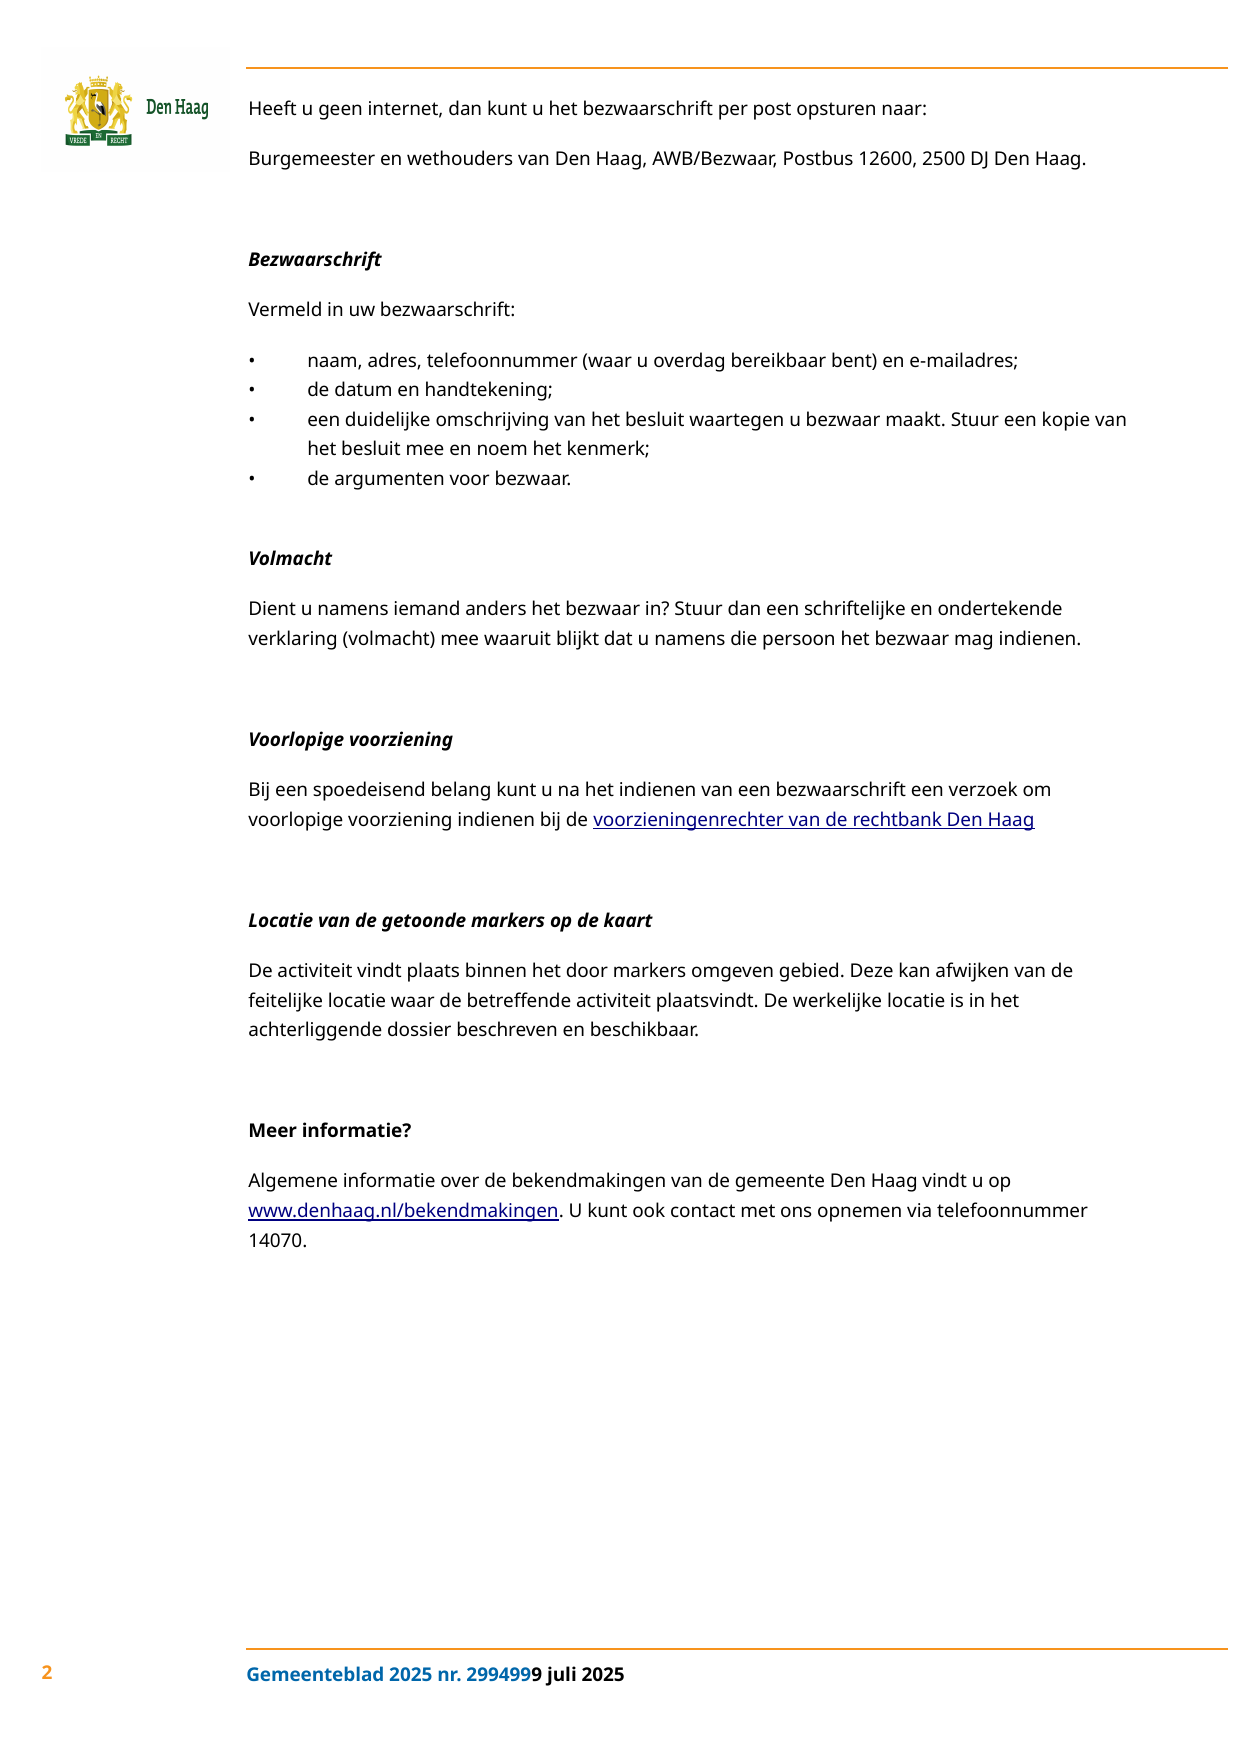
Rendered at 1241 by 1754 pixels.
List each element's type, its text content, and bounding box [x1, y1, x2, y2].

picture [41, 47, 231, 172]
text Bezwaarschrift [248, 246, 1152, 272]
text Algemene informatie over de bekendmakingen van de gemeente Den Haag vindt u op www.denhaag.nl/bekendmakingen. U kunt ook contact met ons opnemen via telefoonnummer 14070. [248, 1168, 1152, 1253]
text Bij een spoedeisend belang kunt u na het indienen van een bezwaarschrift een verzoek om voorlopige voorziening indienen bij de voorzieningenrechter van de rechtbank Den Haag [248, 776, 1152, 832]
text Voorlopige voorziening [248, 726, 1152, 752]
list een duidelijke omschrijving van het besluit waartegen u bezwaar maakt. Stuur een kopie van het besluit mee en noem het kenmerk; [248, 406, 1152, 461]
text Dient u namens iemand anders het bezwaar in? Stuur dan een schriftelijke en ondertekende verklaring (volmacht) mee waaruit blijkt dat u namens die persoon het bezwaar mag indienen. [248, 596, 1152, 651]
text Volmacht [248, 545, 1152, 571]
text Locatie van de getoonde markers op de kaart [248, 907, 1152, 933]
list de datum en handtekening; [248, 376, 1152, 402]
text Heeft u geen internet, dan kunt u het bezwaarschrift per post opsturen naar: [248, 95, 1152, 121]
text De activiteit vindt plaats binnen het door markers omgeven gebied. Deze kan afwijken van de feitelijke locatie waar de betreffende activiteit plaatsvindt. De werkelijke locatie is in het achterliggende dossier beschreven en beschikbaar. [248, 957, 1152, 1042]
text Vermeld in uw bezwaarschrift: [248, 296, 1152, 322]
text Burgemeester en wethouders van Den Haag, AWB/Bezwaar, Postbus 12600, 2500 DJ Den Haag. [248, 145, 1152, 171]
list naam, adres, telefoonnummer (waar u overdag bereikbaar bent) en e-mailadres; [248, 347, 1152, 373]
list de argumenten voor bezwaar. [248, 465, 1152, 491]
text Meer informatie? [248, 1117, 1152, 1143]
